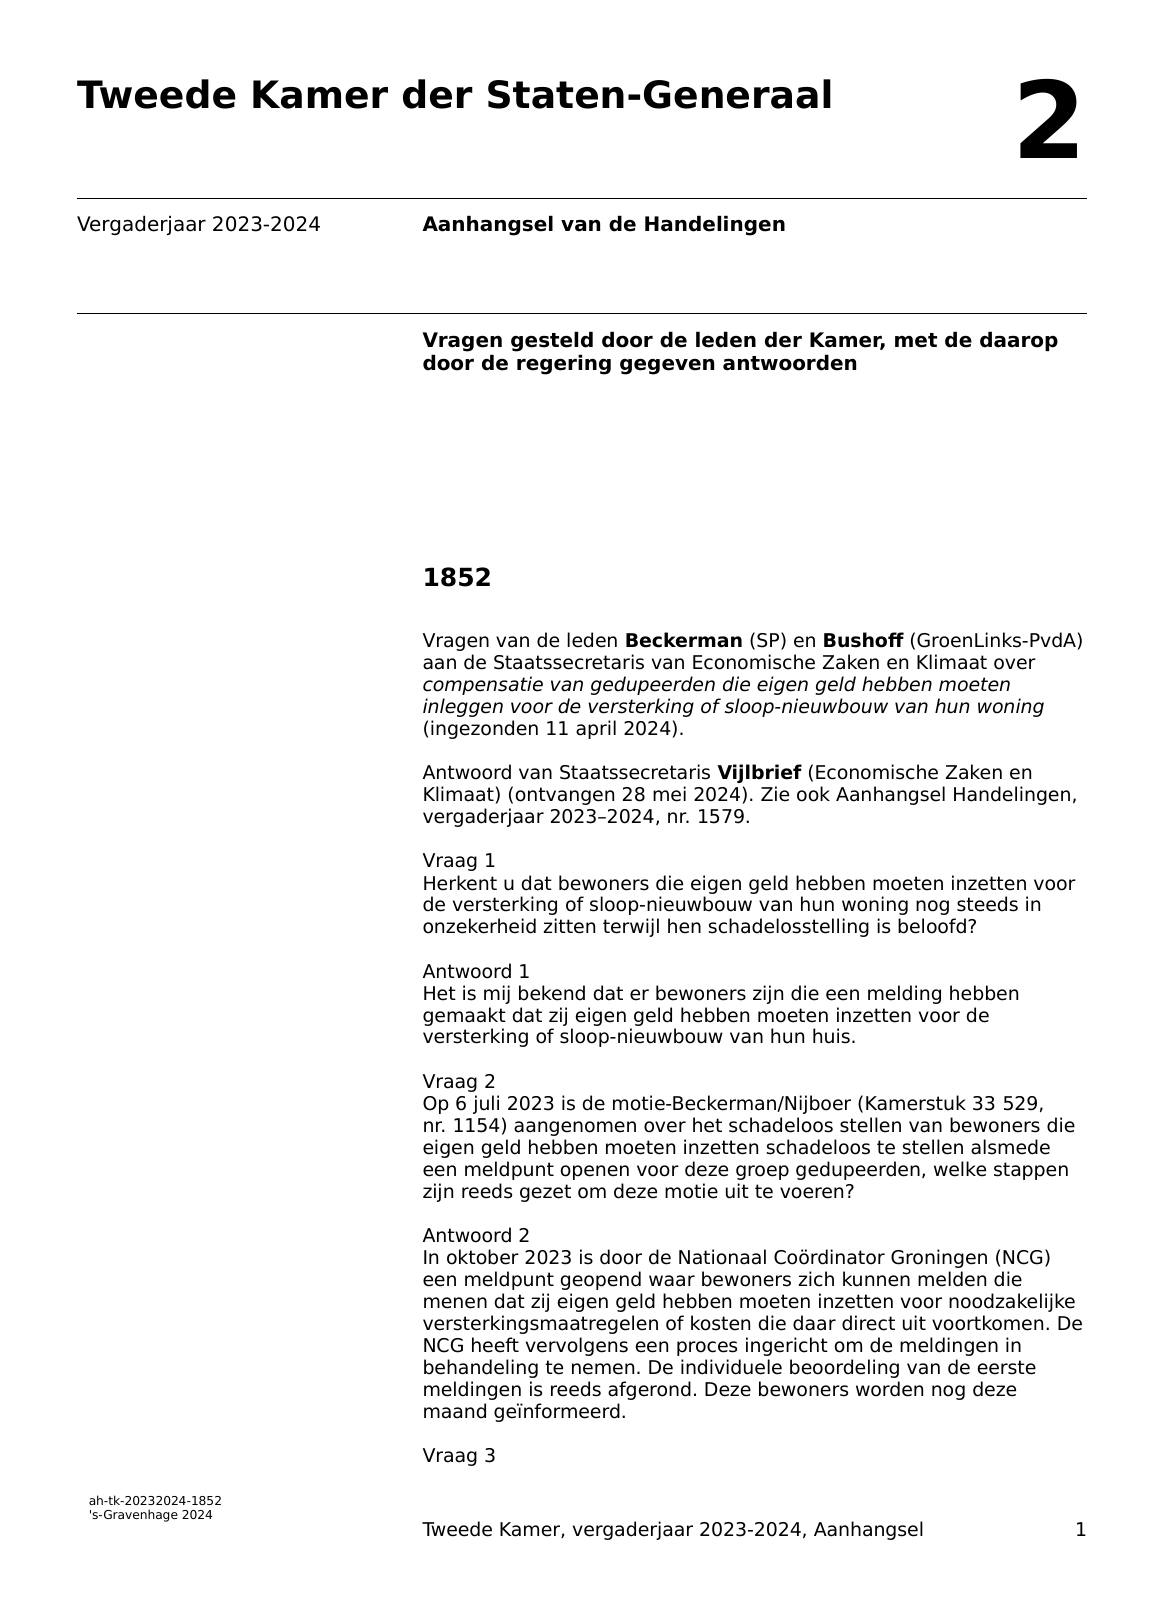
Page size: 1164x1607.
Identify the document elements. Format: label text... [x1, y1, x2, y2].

text Vraag 3 [422, 1445, 1087, 1467]
text Antwoord 2 [422, 1225, 1087, 1247]
text Herkent u dat bewoners die eigen geld hebben moeten inzetten voor de versterking of sloop-nieuwbouw van hun woning nog steeds in onzekerheid zitten terwijl hen schadelosstelling is beloofd? [422, 872, 1087, 938]
text In oktober 2023 is door de Nationaal Coördinator Groningen (NCG) een meldpunt geopend waar bewoners zich kunnen melden die menen dat zij eigen geld hebben moeten inzetten voor noodzakelijke versterkingsmaatregelen of kosten die daar direct uit voortkomen. De NCG heeft vervolgens een proces ingericht om de meldingen in behandeling te nemen. De individuele beoordeling van de eerste meldingen is reeds afgerond. Deze bewoners worden nog deze maand geïnformeerd. [422, 1247, 1087, 1422]
table_cell Vragen gesteld door de leden der Kamer, met de daarop door de regering gegeven antwoorden [422, 314, 1087, 375]
table_header 2 [886, 59, 1087, 198]
text Antwoord van Staatssecretaris Vijlbrief (Economische Zaken en Klimaat) (ontvangen 28 mei 2024). Zie ook Aanhangsel Handelingen, vergaderjaar 2023–2024, nr. 1579. [422, 762, 1087, 828]
table_cell [77, 314, 422, 375]
text Vraag 2 [422, 1071, 1087, 1093]
text Op 6 juli 2023 is de motie-Beckerman/Nijboer (Kamerstuk 33 529, nr. 1154) aangenomen over het schadeloos stellen van bewoners die eigen geld hebben moeten inzetten schadeloos te stellen alsmede een meldpunt openen voor deze groep gedupeerden, welke stappen zijn reeds gezet om deze motie uit te voeren? [422, 1093, 1087, 1202]
text 1852 [422, 563, 1087, 592]
table_cell Aanhangsel van de Handelingen [422, 199, 1087, 313]
text Antwoord 1 [422, 961, 1087, 982]
text ah-tk-20232024-1852 [88, 1494, 323, 1508]
table_header Tweede Kamer der Staten-Generaal [77, 59, 886, 198]
text Het is mij bekend dat er bewoners zijn die een melding hebben gemaakt dat zij eigen geld hebben moeten inzetten voor de versterking of sloop-nieuwbouw van hun huis. [422, 982, 1087, 1048]
table_cell Vergaderjaar 2023-2024 [77, 199, 422, 313]
text 's-Gravenhage 2024 [88, 1508, 323, 1522]
text Vraag 1 [422, 850, 1087, 872]
text Vragen van de leden Beckerman (SP) en Bushoff (GroenLinks-PvdA) aan de Staatssecretaris van Economische Zaken en Klimaat over compensatie van gedupeerden die eigen geld hebben moeten inleggen voor de versterking of sloop-nieuwbouw van hun woning (ingezonden 11 april 2024). [422, 630, 1087, 740]
